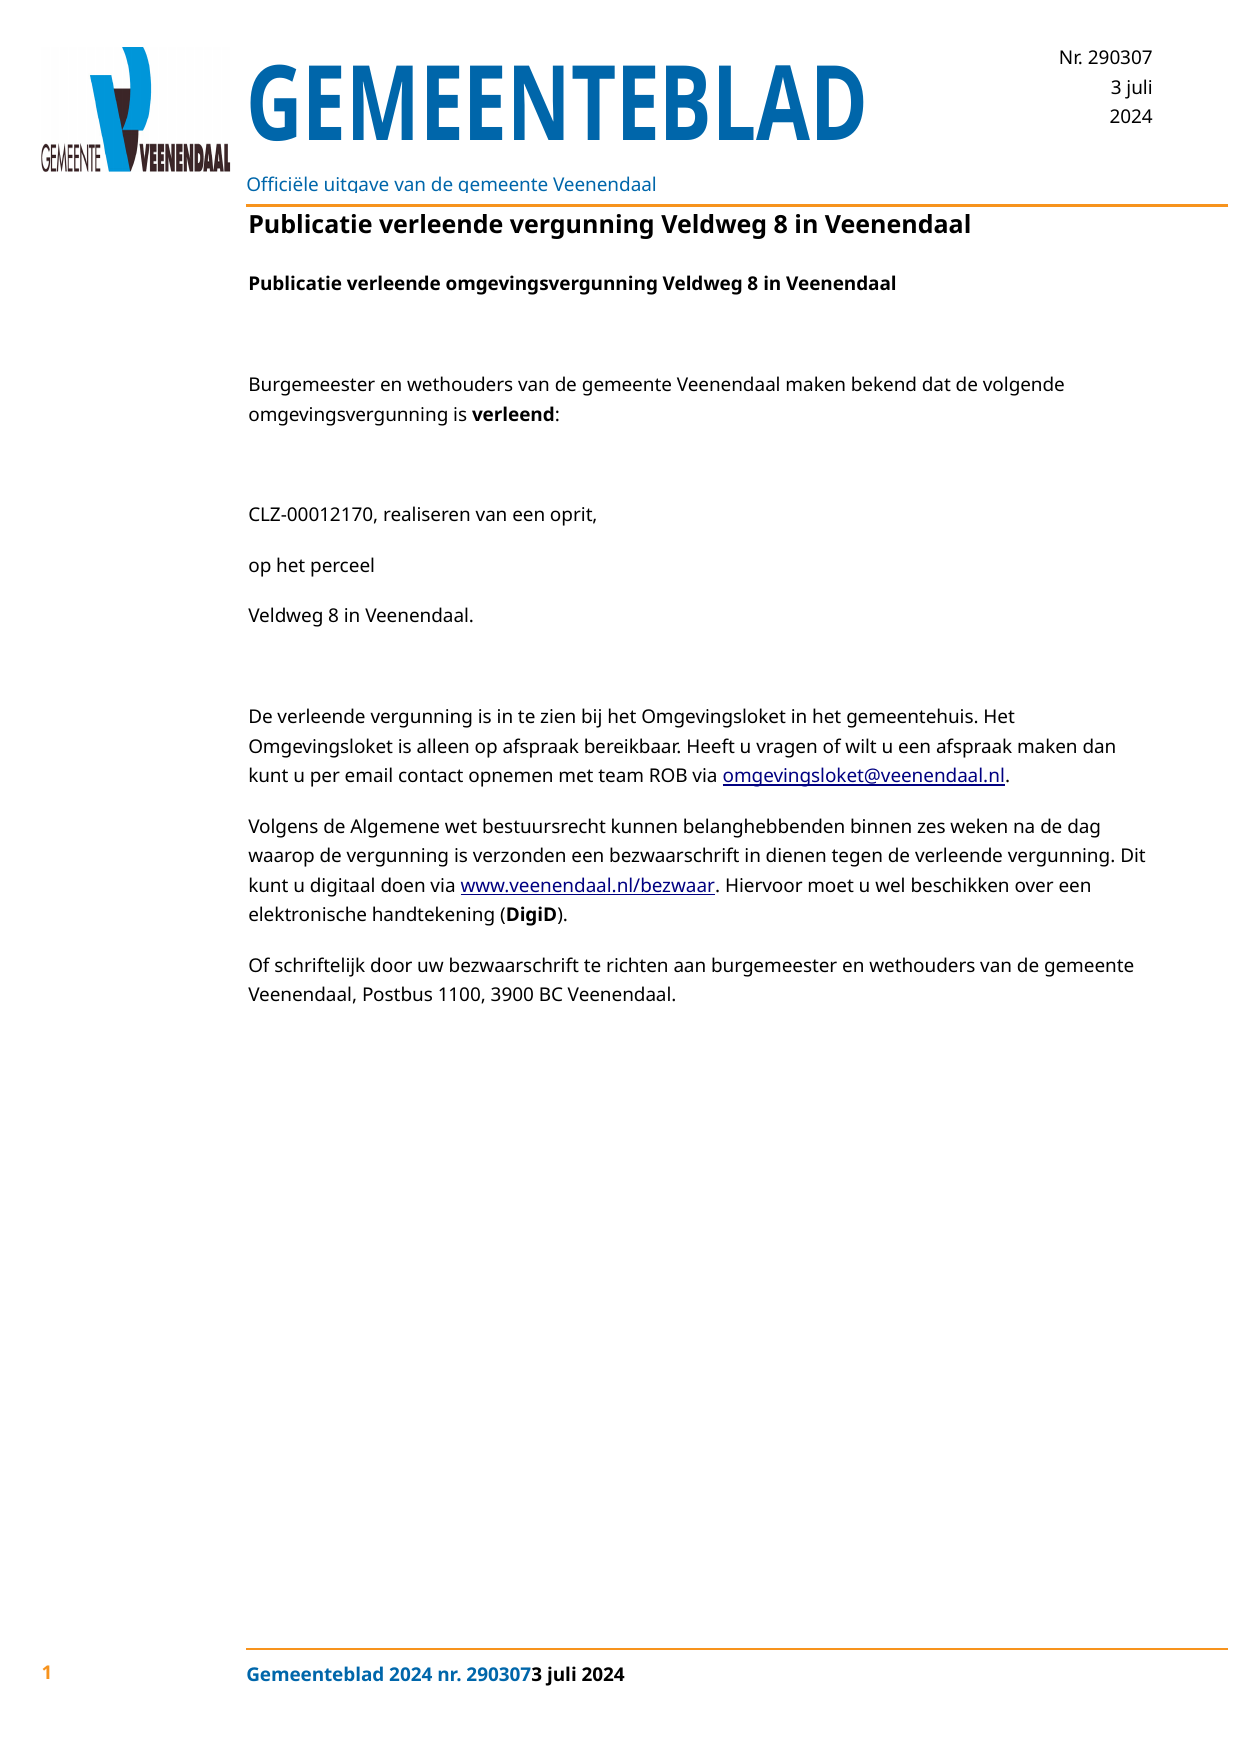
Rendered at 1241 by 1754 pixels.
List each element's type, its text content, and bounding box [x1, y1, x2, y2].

text op het perceel [248, 552, 1152, 578]
text Publicatie verleende omgevingsvergunning Veldweg 8 in Veenendaal [248, 270, 1152, 296]
text Burgemeester en wethouders van de gemeente Veenendaal maken bekend dat de volgende omgevingsvergunning is verleend: [248, 371, 1152, 426]
picture [123, 47, 231, 172]
text Of schriftelijk door uw bezwaarschrift te richten aan burgemeester en wethouders van de gemeente Veenendaal, Postbus 1100, 3900 BC Veenendaal. [248, 952, 1152, 1007]
text CLZ-00012170, realiseren van een oprit, [248, 502, 1152, 527]
text De verleende vergunning is in te zien bij het Omgevingsloket in het gemeentehuis. Het Omgevingsloket is alleen op afspraak bereikbaar. Heeft u vragen of wilt u een afspraak maken dan kunt u per email contact opnemen met team ROB via omgevingsloket@veenendaal.nl. [248, 703, 1152, 788]
picture [41, 47, 130, 172]
text Veldweg 8 in Veenendaal. [248, 602, 1152, 628]
text Volgens de Algemene wet bestuursrecht kunnen belanghebbenden binnen zes weken na de dag waarop de vergunning is verzonden een bezwaarschrift in dienen tegen de verleende vergunning. Dit kunt u digitaal doen via www.veenendaal.nl/bezwaar. Hiervoor moet u wel beschikken over een elektronische handtekening (DigiD). [248, 813, 1152, 927]
text Publicatie verleende vergunning Veldweg 8 in Veenendaal [248, 207, 1152, 241]
